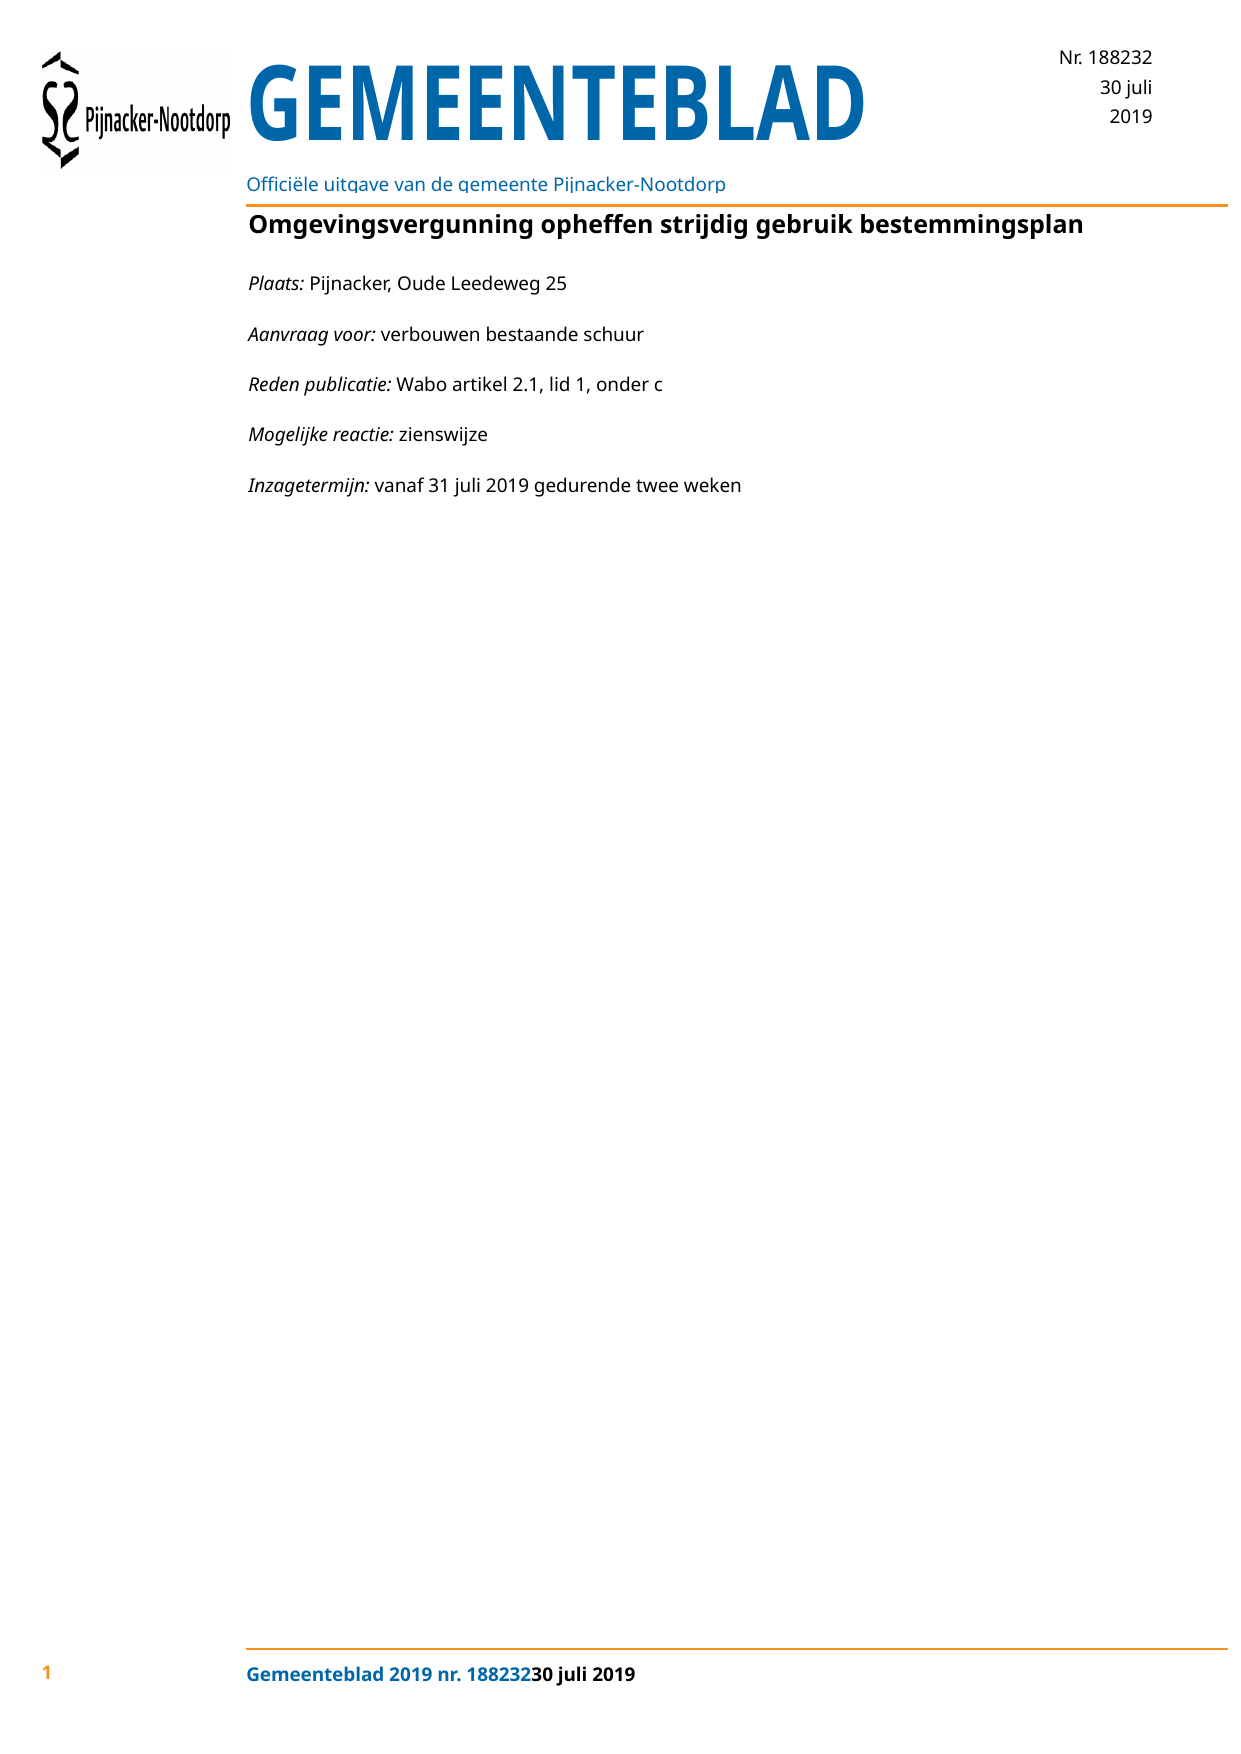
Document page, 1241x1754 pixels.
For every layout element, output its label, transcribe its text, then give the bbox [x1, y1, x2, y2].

text Omgevingsvergunning opheffen strijdig gebruik bestemmingsplan [248, 207, 1152, 241]
text Mogelijke reactie: zienswijze [248, 422, 1152, 447]
text Aanvraag voor: verbouwen bestaande schuur [248, 321, 1152, 346]
picture [41, 47, 231, 172]
text Inzagetermijn: vanaf 31 juli 2019 gedurende twee weken [248, 472, 1152, 498]
text Reden publicatie: Wabo artikel 2.1, lid 1, onder c [248, 371, 1152, 397]
text Plaats: Pijnacker, Oude Leedeweg 25 [248, 270, 1152, 296]
